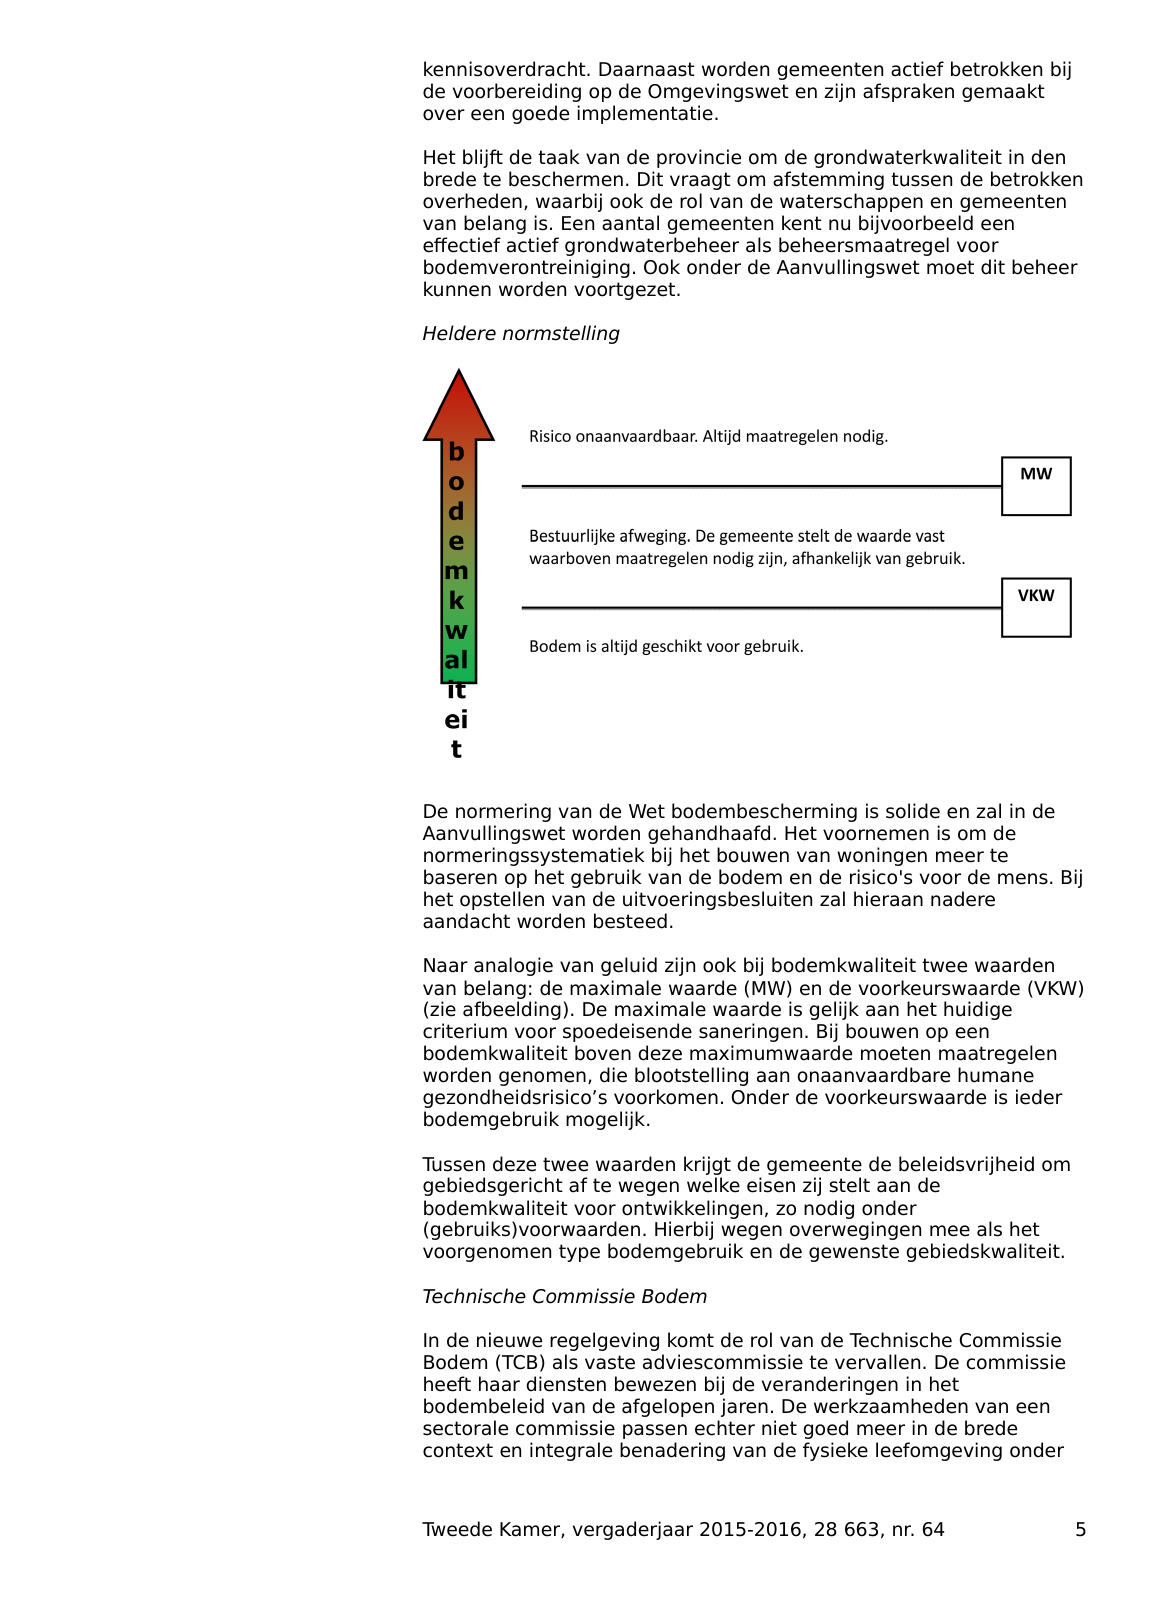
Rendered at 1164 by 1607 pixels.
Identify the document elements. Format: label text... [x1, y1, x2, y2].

picture [422, 367, 1072, 758]
text Het blijft de taak van de provincie om de grondwaterkwaliteit in den brede te beschermen. Dit vraagt om afstemming tussen de betrokken overheden, waarbij ook de rol van de waterschappen en gemeenten van belang is. Een aantal gemeenten kent nu bijvoorbeeld een effectief actief grondwaterbeheer als beheersmaatregel voor bodemverontreiniging. Ook onder de Aanvullingswet moet dit beheer kunnen worden voortgezet. [422, 147, 1087, 301]
text In de nieuwe regelgeving komt de rol van de Technische Commissie Bodem (TCB) als vaste adviescommissie te vervallen. De commissie heeft haar diensten bewezen bij de veranderingen in het bodembeleid van de afgelopen jaren. De werkzaamheden van een sectorale commissie passen echter niet goed meer in de brede context en integrale benadering van de fysieke leefomgeving onder [422, 1330, 1087, 1462]
subtitle Technische Commissie Bodem [422, 1286, 1087, 1307]
text Naar analogie van geluid zijn ook bij bodemkwaliteit twee waarden van belang: de maximale waarde (MW) en de voorkeurswaarde (VKW) (zie afbeelding). De maximale waarde is gelijk aan het huidige criterium voor spoedeisende saneringen. Bij bouwen op een bodemkwaliteit boven deze maximumwaarde moeten maatregelen worden genomen, die blootstelling aan onaanvaardbare humane gezondheidsrisico’s voorkomen. Onder de voorkeurswaarde is ieder bodemgebruik mogelijk. [422, 955, 1087, 1131]
text De normering van de Wet bodembescherming is solide en zal in de Aanvullingswet worden gehandhaafd. Het voornemen is om de normeringssystematiek bij het bouwen van woningen meer te baseren op het gebruik van de bodem en de risico's voor de mens. Bij het opstellen van de uitvoeringsbesluiten zal hieraan nadere aandacht worden besteed. [422, 801, 1087, 933]
text kennisoverdracht. Daarnaast worden gemeenten actief betrokken bij de voorbereiding op de Omgevingswet en zijn afspraken gemaakt over een goede implementatie. [422, 59, 1087, 125]
text Tussen deze twee waarden krijgt de gemeente de beleidsvrijheid om gebiedsgericht af te wegen welke eisen zij stelt aan de bodemkwaliteit voor ontwikkelingen, zo nodig onder (gebruiks)voorwaarden. Hierbij wegen overwegingen mee als het voorgenomen type bodemgebruik en de gewenste gebiedskwaliteit. [422, 1153, 1087, 1263]
subtitle Heldere normstelling [422, 323, 1087, 345]
